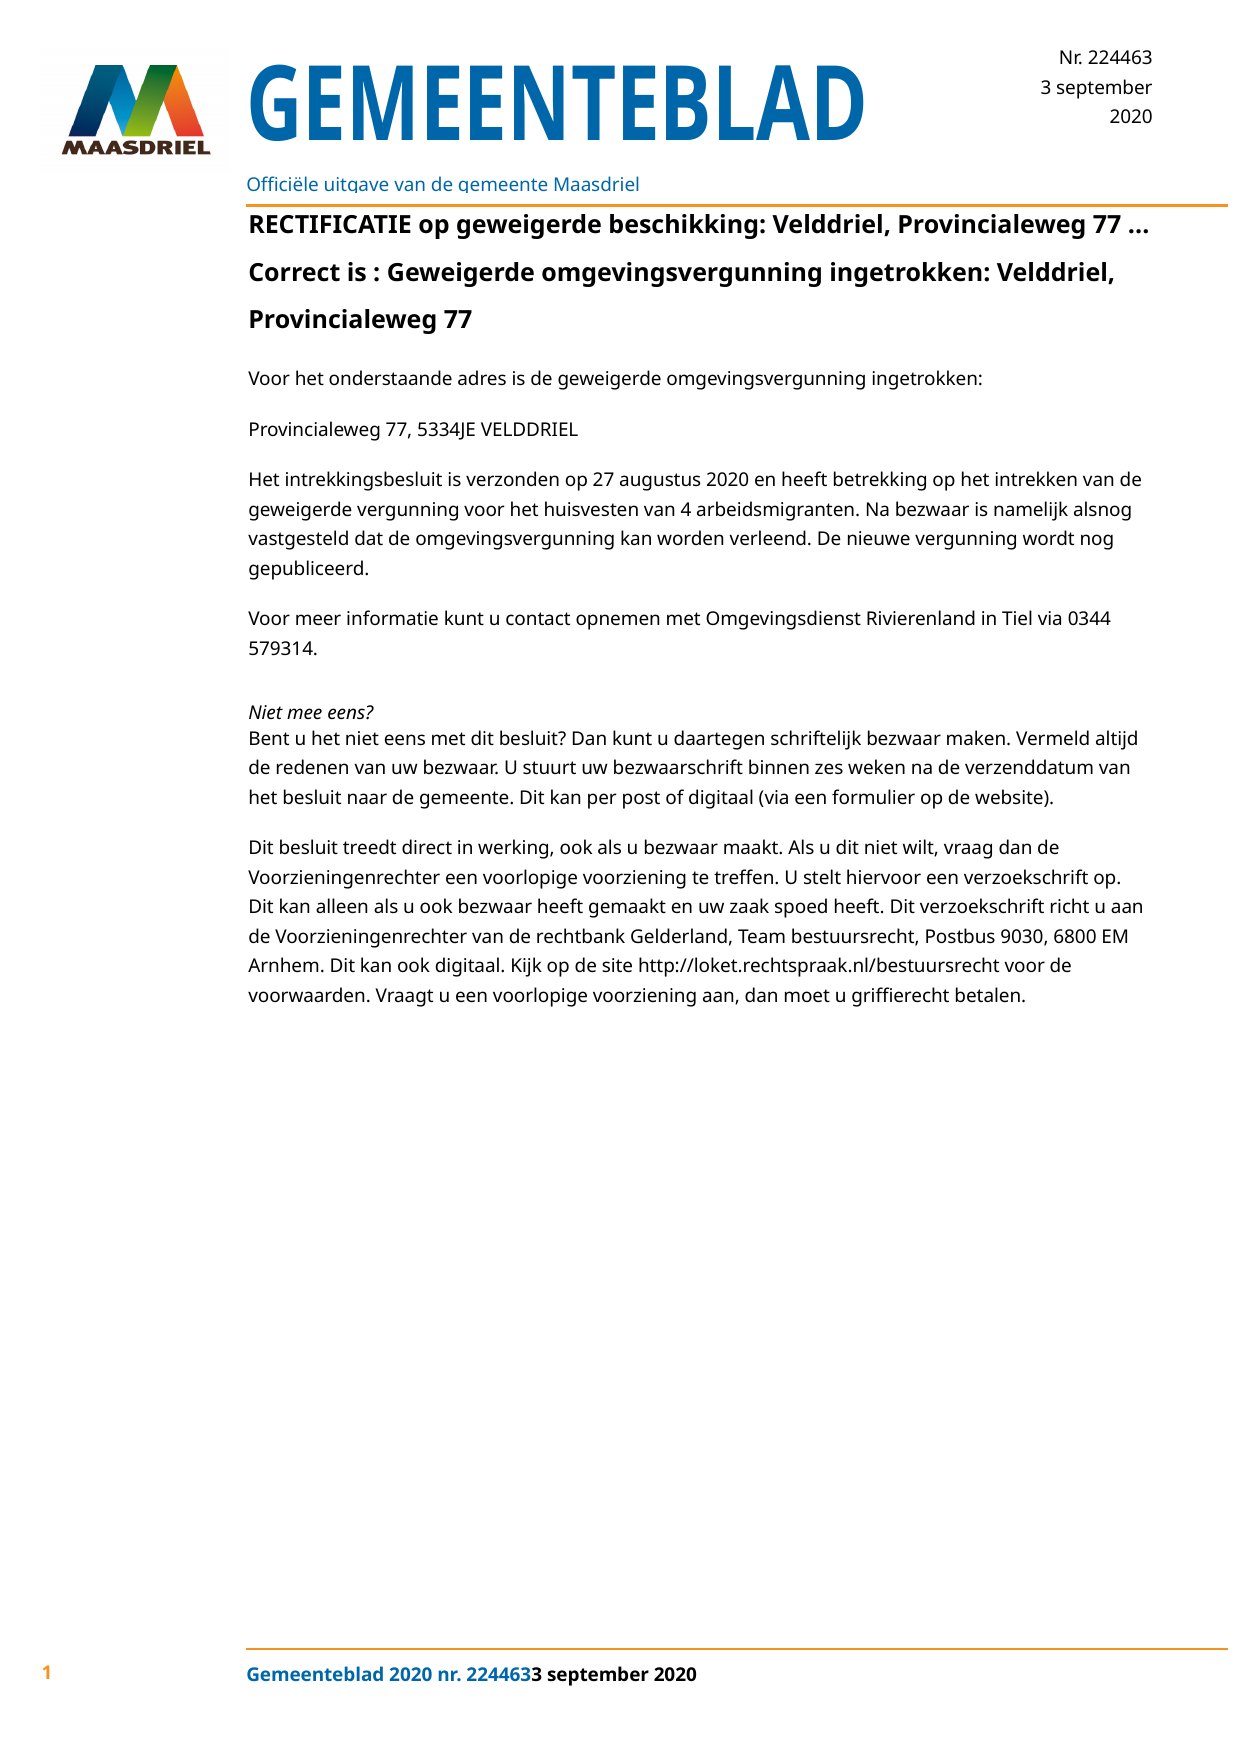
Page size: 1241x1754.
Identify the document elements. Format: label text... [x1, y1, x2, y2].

text Provincialeweg 77, 5334JE VELDDRIEL [248, 416, 1152, 442]
text Dit besluit treedt direct in werking, ook als u bezwaar maakt. Als u dit niet wilt, vraag dan de Voorzieningenrechter een voorlopige voorziening te treffen. U stelt hiervoor een verzoekschrift op. Dit kan alleen als u ook bezwaar heeft gemaakt en uw zaak spoed heeft. Dit verzoekschrift richt u aan de Voorzieningenrechter van de rechtbank Gelderland, Team bestuursrecht, Postbus 9030, 6800 EM Arnhem. Dit kan ook digitaal. Kijk op de site http://loket.rechtspraak.nl/bestuursrecht voor de voorwaarden. Vraagt u een voorlopige voorziening aan, dan moet u griffierecht betalen. [248, 834, 1152, 1008]
picture [41, 47, 231, 172]
text Voor meer informatie kunt u contact opnemen met Omgevingsdienst Rivierenland in Tiel via 0344 579314. [248, 606, 1152, 661]
text Het intrekkingsbesluit is verzonden op 27 augustus 2020 en heeft betrekking op het intrekken van de geweigerde vergunning voor het huisvesten van 4 arbeidsmigranten. Na bezwaar is namelijk alsnog vastgesteld dat de omgevingsvergunning kan worden verleend. De nieuwe vergunning wordt nog gepubliceerd. [248, 466, 1152, 581]
text Bent u het niet eens met dit besluit? Dan kunt u daartegen schriftelijk bezwaar maken. Vermeld altijd de redenen van uw bezwaar. U stuurt uw bezwaarschrift binnen zes weken na de verzenddatum van het besluit naar de gemeente. Dit kan per post of digitaal (via een formulier op de website). [248, 725, 1152, 810]
text Niet mee eens? [248, 699, 1152, 725]
text Voor het onderstaande adres is de geweigerde omgevingsvergunning ingetrokken: [248, 366, 1152, 391]
text RECTIFICATIE op geweigerde beschikking: Velddriel, Provincialeweg 77 ... Correct is : Geweigerde omgevingsvergunning ingetrokken: Velddriel, Provincialeweg 77 [248, 207, 1152, 336]
